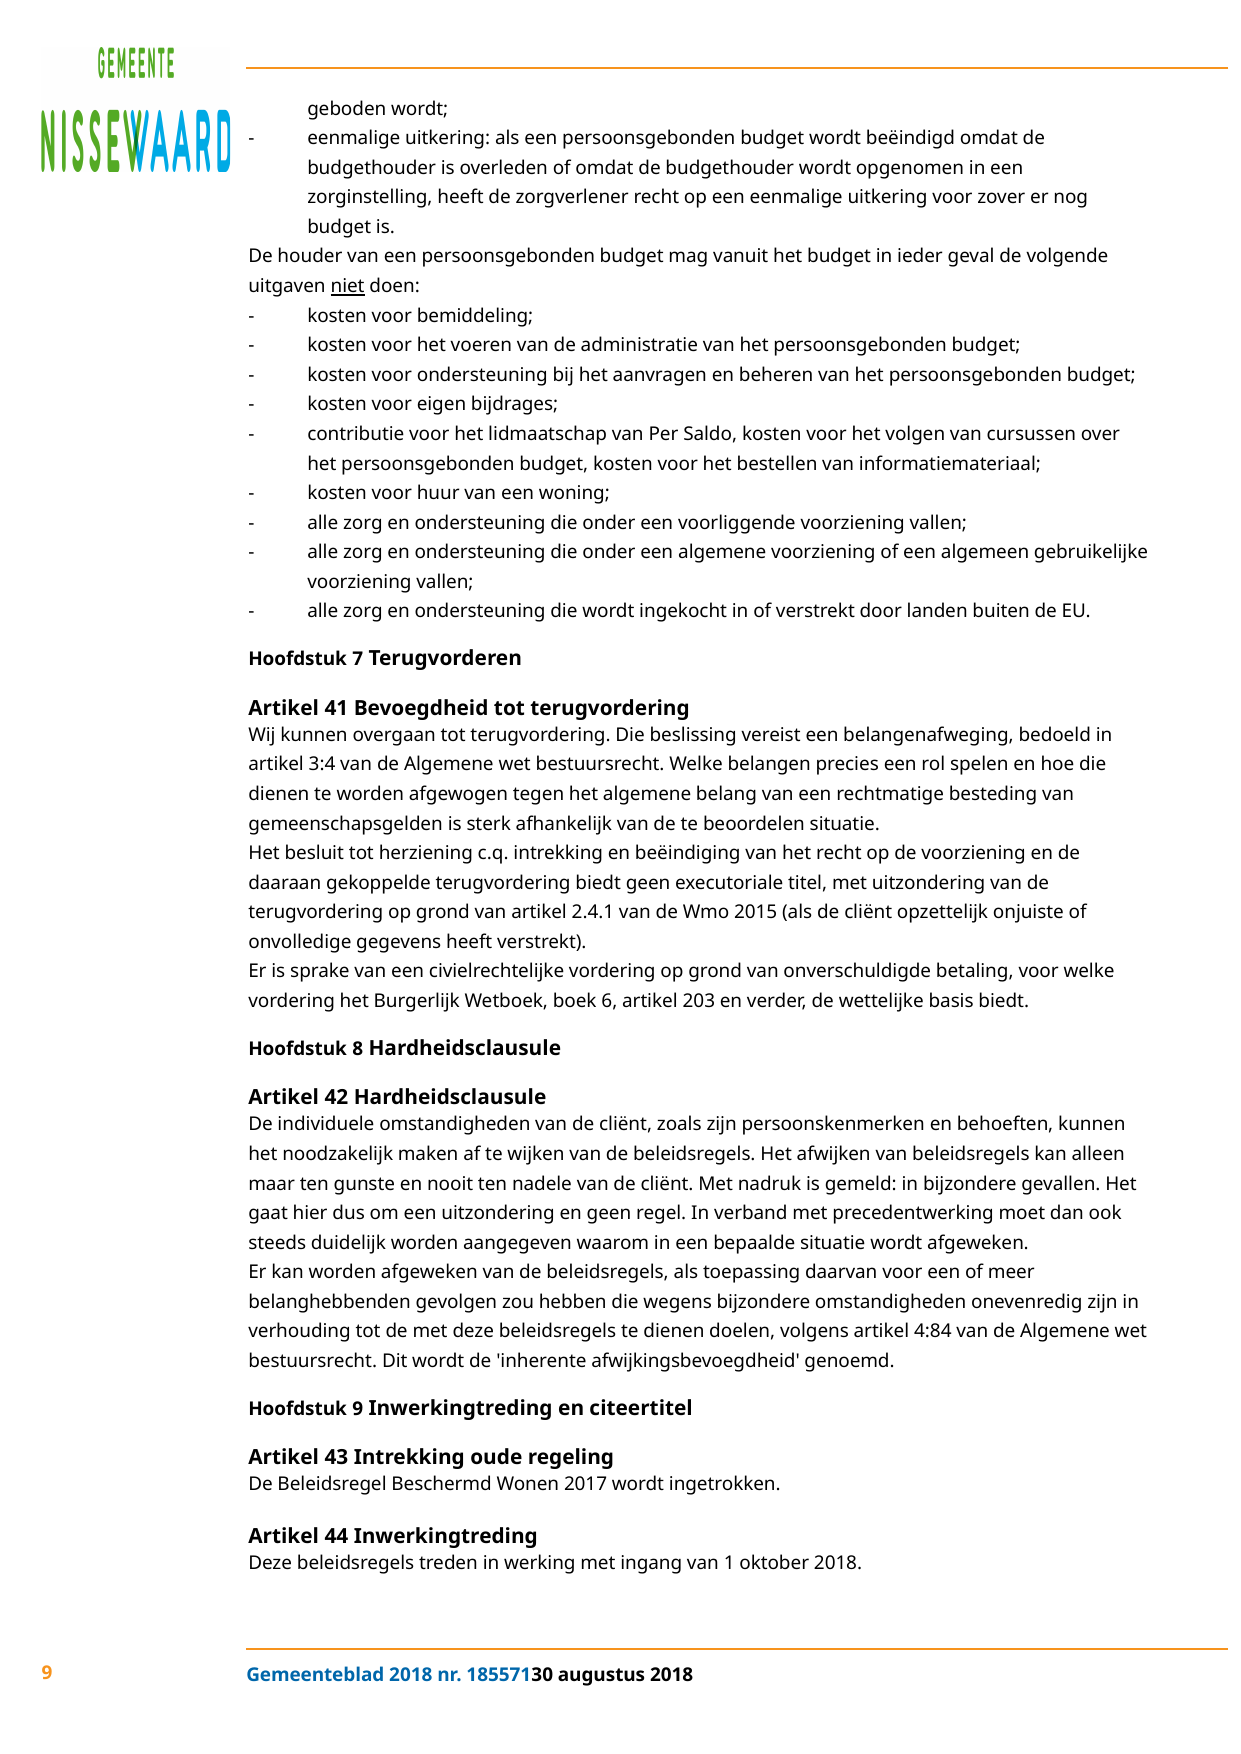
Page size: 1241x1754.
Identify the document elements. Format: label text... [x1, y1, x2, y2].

text De individuele omstandigheden van de cliënt, zoals zijn persoonskenmerken en behoeften, kunnen het noodzakelijk maken af te wijken van de beleidsregels. Het afwijken van beleidsregels kan alleen maar ten gunste en nooit ten nadele van de cliënt. Met nadruk is gemeld: in bijzondere gevallen. Het gaat hier dus om een uitzondering en geen regel. In verband met precedentwerking moet dan ook steeds duidelijk worden aangegeven waarom in een bepaalde situatie wordt afgeweken. [248, 1111, 1152, 1255]
picture [201, 122, 206, 138]
text Er is sprake van een civielrechtelijke vordering op grond van onverschuldigde betaling, voor welke vordering het Burgerlijk Wetboek, boek 6, artikel 203 en verder, de wettelijke basis biedt. [248, 958, 1152, 1013]
picture [154, 157, 165, 172]
picture [176, 157, 187, 172]
list eenmalige uitkering: als een persoonsgebonden budget wordt beëindigd omdat de budgethouder is overleden of omdat de budgethouder wordt opgenomen in een zorginstelling, heeft de zorgverlener recht op een eenmalige uitkering voor zover er nog budget is. [248, 124, 1152, 239]
list geboden wordt; [248, 95, 1152, 121]
text Het besluit tot herziening c.q. intrekking en beëindiging van het recht op de voorziening en de daaraan gekoppelde terugvordering biedt geen executoriale titel, met uitzondering van de terugvordering op grond van artikel 2.4.1 van de Wmo 2015 (als de cliënt opzettelijk onjuiste of onvolledige gegevens heeft verstrekt). [248, 839, 1152, 954]
picture [41, 47, 231, 172]
text Artikel 44 Inwerkingtreding [248, 1521, 1152, 1549]
picture [200, 151, 206, 172]
list alle zorg en ondersteuning die onder een algemene voorziening of een algemeen gebruikelijke voorziening vallen; [248, 538, 1152, 594]
text Artikel 43 Intrekking oude regeling [248, 1442, 1152, 1471]
list alle zorg en ondersteuning die onder een voorliggende voorziening vallen; [248, 509, 1152, 535]
text Artikel 41 Bevoegdheid tot terugvordering [248, 693, 1152, 721]
text Artikel 42 Hardheidsclausule [248, 1082, 1152, 1111]
text Deze beleidsregels treden in werking met ingang van 1 oktober 2018. [248, 1549, 1152, 1575]
list alle zorg en ondersteuning die wordt ingekocht in of verstrekt door landen buiten de EU. [248, 598, 1152, 623]
text Er kan worden afgeweken van de beleidsregels, als toepassing daarvan voor een of meer belanghebbenden gevolgen zou hebben die wegens bijzondere omstandigheden onevenredig zijn in verhouding tot de met deze beleidsregels te dienen doelen, volgens artikel 4:84 van de Algemene wet bestuursrecht. Dit wordt de 'inherente afwijkingsbevoegdheid' genoemd. [248, 1258, 1152, 1373]
text Hoofdstuk 8 Hardheidsclausule [248, 1033, 1152, 1061]
text De Beleidsregel Beschermd Wonen 2017 wordt ingetrokken. [248, 1471, 1152, 1496]
text Hoofdstuk 7 Terugvorderen [248, 643, 1152, 672]
list kosten voor eigen bijdrages; [248, 391, 1152, 416]
list contributie voor het lidmaatschap van Per Saldo, kosten voor het volgen van cursussen over het persoonsgebonden budget, kosten voor het bestellen van informatiemateriaal; [248, 420, 1152, 476]
text Wij kunnen overgaan tot terugvordering. Die beslissing vereist een belangenafweging, bedoeld in artikel 3:4 van de Algemene wet bestuursrecht. Welke belangen precies een rol spelen en hoe die dienen te worden afgewogen tegen het algemene belang van een rechtmatige besteding van gemeenschapsgelden is sterk afhankelijk van de te beoordelen situatie. [248, 721, 1152, 836]
list kosten voor bemiddeling; [248, 302, 1152, 328]
picture [222, 122, 227, 160]
list kosten voor huur van een woning; [248, 479, 1152, 505]
text De houder van een persoonsgebonden budget mag vanuit het budget in ieder geval de volgende uitgaven niet doen: [248, 243, 1152, 298]
text Hoofdstuk 9 Inwerkingtreding en citeertitel [248, 1393, 1152, 1421]
list kosten voor ondersteuning bij het aanvragen en beheren van het persoonsgebonden budget; [248, 361, 1152, 387]
list kosten voor het voeren van de administratie van het persoonsgebonden budget; [248, 331, 1152, 357]
